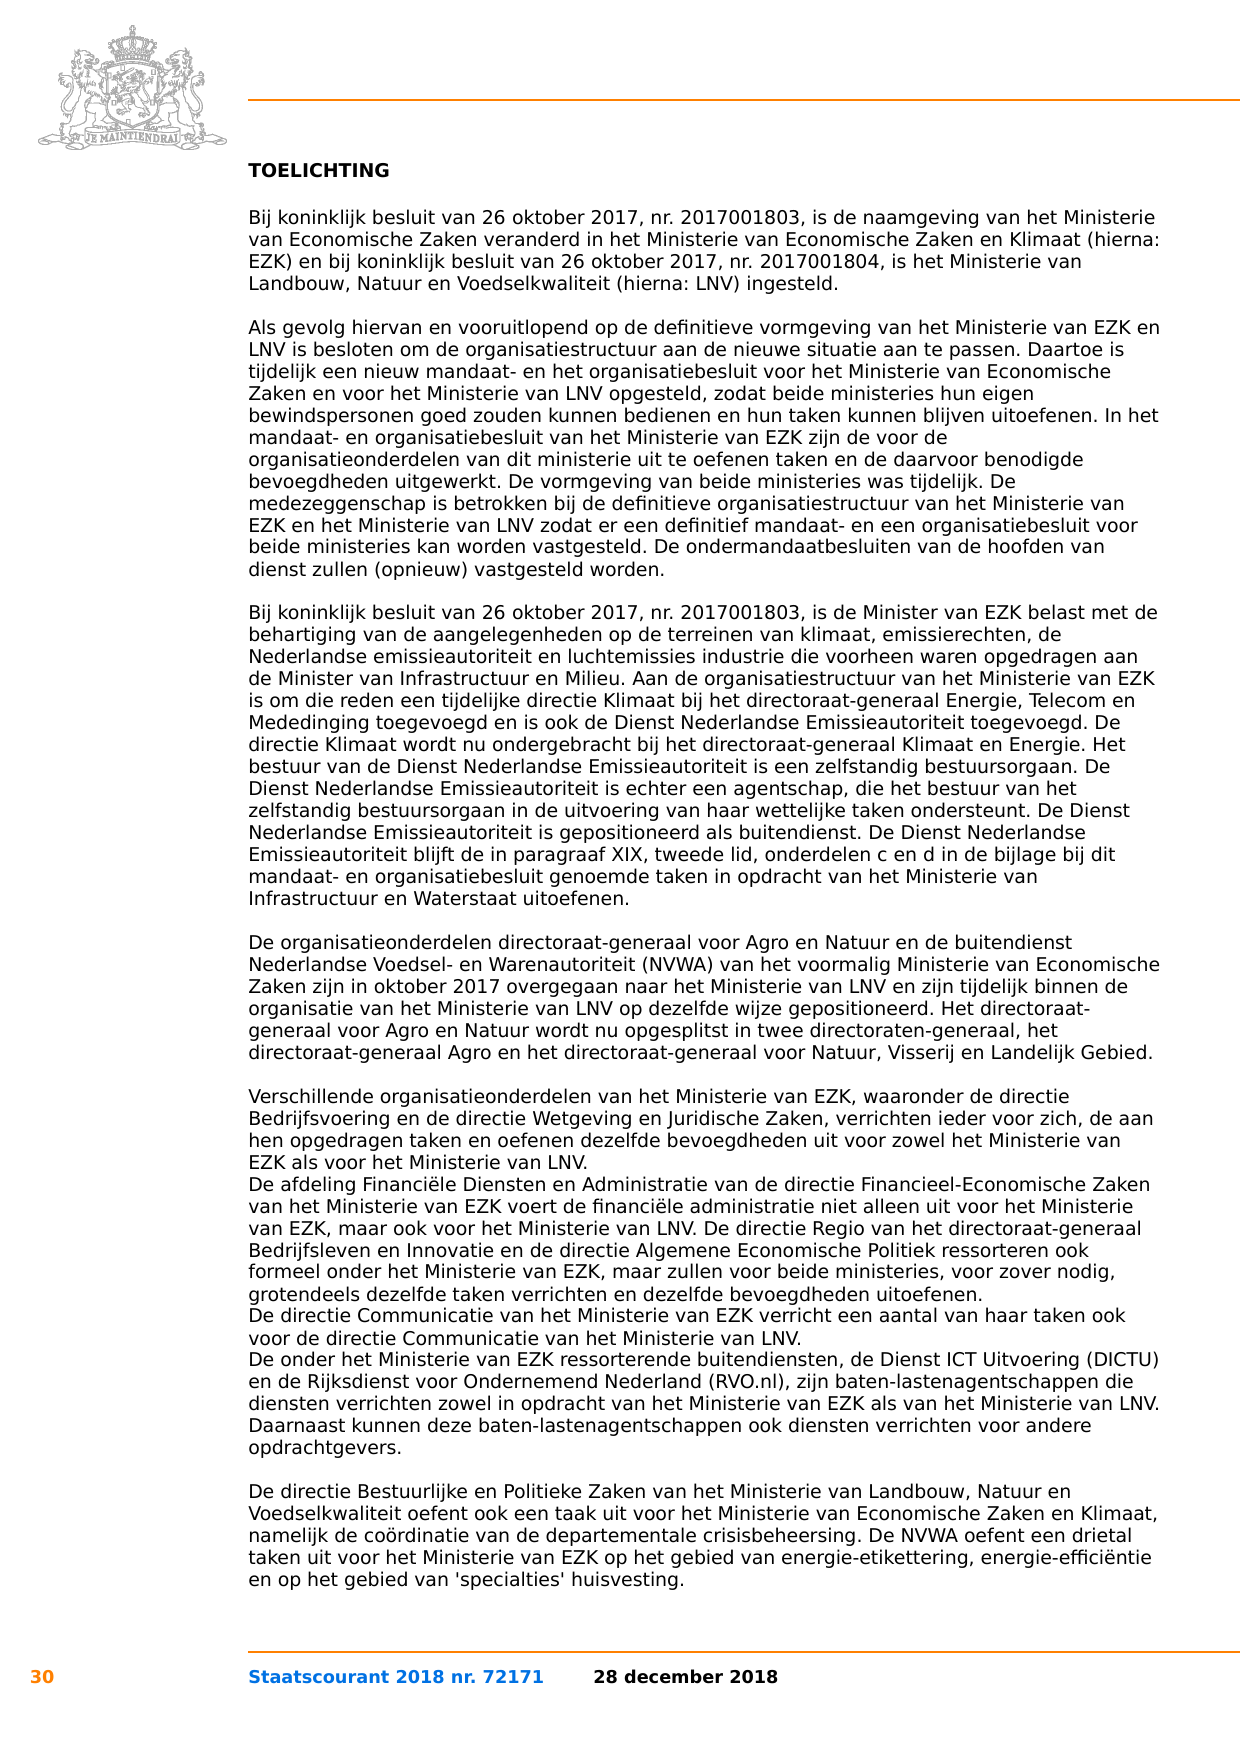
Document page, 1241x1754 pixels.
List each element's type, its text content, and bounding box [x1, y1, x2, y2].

text De onder het Ministerie van EZK ressorterende buitendiensten, de Dienst ICT Uitvoering (DICTU) en de Rijksdienst voor Ondernemend Nederland (RVO.nl), zijn baten-lastenagentschappen die diensten verrichten zowel in opdracht van het Ministerie van EZK als van het Ministerie van LNV. Daarnaast kunnen deze baten-lastenagentschappen ook diensten verrichten voor andere opdrachtgevers. [248, 1349, 1163, 1459]
picture [38, 25, 227, 150]
text De organisatieonderdelen directoraat-generaal voor Agro en Natuur en de buitendienst Nederlandse Voedsel- en Warenautoriteit (NVWA) van het voormalig Ministerie van Economische Zaken zijn in oktober 2017 overgegaan naar het Ministerie van LNV en zijn tijdelijk binnen de organisatie van het Ministerie van LNV op dezelfde wijze gepositioneerd. Het directoraat-generaal voor Agro en Natuur wordt nu opgesplitst in twee directoraten-generaal, het directoraat-generaal Agro en het directoraat-generaal voor Natuur, Visserij en Landelijk Gebied. [248, 932, 1163, 1064]
text Bij koninklijk besluit van 26 oktober 2017, nr. 2017001803, is de naamgeving van het Ministerie van Economische Zaken veranderd in het Ministerie van Economische Zaken en Klimaat (hierna: EZK) en bij koninklijk besluit van 26 oktober 2017, nr. 2017001804, is het Ministerie van Landbouw, Natuur en Voedselkwaliteit (hierna: LNV) ingesteld. [248, 207, 1163, 295]
text De afdeling Financiële Diensten en Administratie van de directie Financieel-Economische Zaken van het Ministerie van EZK voert de financiële administratie niet alleen uit voor het Ministerie van EZK, maar ook voor het Ministerie van LNV. De directie Regio van het directoraat-generaal Bedrijfsleven en Innovatie en de directie Algemene Economische Politiek ressorteren ook formeel onder het Ministerie van EZK, maar zullen voor beide ministeries, voor zover nodig, grotendeels dezelfde taken verrichten en dezelfde bevoegdheden uitoefenen. [248, 1173, 1163, 1305]
text Verschillende organisatieonderdelen van het Ministerie van EZK, waaronder de directie Bedrijfsvoering en de directie Wetgeving en Juridische Zaken, verrichten ieder voor zich, de aan hen opgedragen taken en oefenen dezelfde bevoegdheden uit voor zowel het Ministerie van EZK als voor het Ministerie van LNV. [248, 1086, 1163, 1173]
text Als gevolg hiervan en vooruitlopend op de definitieve vormgeving van het Ministerie van EZK en LNV is besloten om de organisatiestructuur aan de nieuwe situatie aan te passen. Daartoe is tijdelijk een nieuw mandaat- en het organisatiebesluit voor het Ministerie van Economische Zaken en voor het Ministerie van LNV opgesteld, zodat beide ministeries hun eigen bewindspersonen goed zouden kunnen bedienen en hun taken kunnen blijven uitoefenen. In het mandaat- en organisatiebesluit van het Ministerie van EZK zijn de voor de organisatieonderdelen van dit ministerie uit te oefenen taken en de daarvoor benodigde bevoegdheden uitgewerkt. De vormgeving van beide ministeries was tijdelijk. De medezeggenschap is betrokken bij de definitieve organisatiestructuur van het Ministerie van EZK en het Ministerie van LNV zodat er een definitief mandaat- en een organisatiebesluit voor beide ministeries kan worden vastgesteld. De ondermandaatbesluiten van de hoofden van dienst zullen (opnieuw) vastgesteld worden. [248, 317, 1163, 580]
text Bij koninklijk besluit van 26 oktober 2017, nr. 2017001803, is de Minister van EZK belast met de behartiging van de aangelegenheden op de terreinen van klimaat, emissierechten, de Nederlandse emissieautoriteit en luchtemissies industrie die voorheen waren opgedragen aan de Minister van Infrastructuur en Milieu. Aan de organisatiestructuur van het Ministerie van EZK is om die reden een tijdelijke directie Klimaat bij het directoraat-generaal Energie, Telecom en Mededinging toegevoegd en is ook de Dienst Nederlandse Emissieautoriteit toegevoegd. De directie Klimaat wordt nu ondergebracht bij het directoraat-generaal Klimaat en Energie. Het bestuur van de Dienst Nederlandse Emissieautoriteit is een zelfstandig bestuursorgaan. De Dienst Nederlandse Emissieautoriteit is echter een agentschap, die het bestuur van het zelfstandig bestuursorgaan in de uitvoering van haar wettelijke taken ondersteunt. De Dienst Nederlandse Emissieautoriteit is gepositioneerd als buitendienst. De Dienst Nederlandse Emissieautoriteit blijft de in paragraaf XIX, tweede lid, onderdelen c en d in de bijlage bij dit mandaat- en organisatiebesluit genoemde taken in opdracht van het Ministerie van Infrastructuur en Waterstaat uitoefenen. [248, 602, 1163, 910]
text De directie Bestuurlijke en Politieke Zaken van het Ministerie van Landbouw, Natuur en Voedselkwaliteit oefent ook een taak uit voor het Ministerie van Economische Zaken en Klimaat, namelijk de coördinatie van de departementale crisisbeheersing. De NVWA oefent een drietal taken uit voor het Ministerie van EZK op het gebied van energie-etikettering, energie-efficiëntie en op het gebied van 'specialties' huisvesting. [248, 1481, 1163, 1591]
text De directie Communicatie van het Ministerie van EZK verricht een aantal van haar taken ook voor de directie Communicatie van het Ministerie van LNV. [248, 1305, 1163, 1349]
subtitle TOELICHTING [248, 160, 1163, 182]
